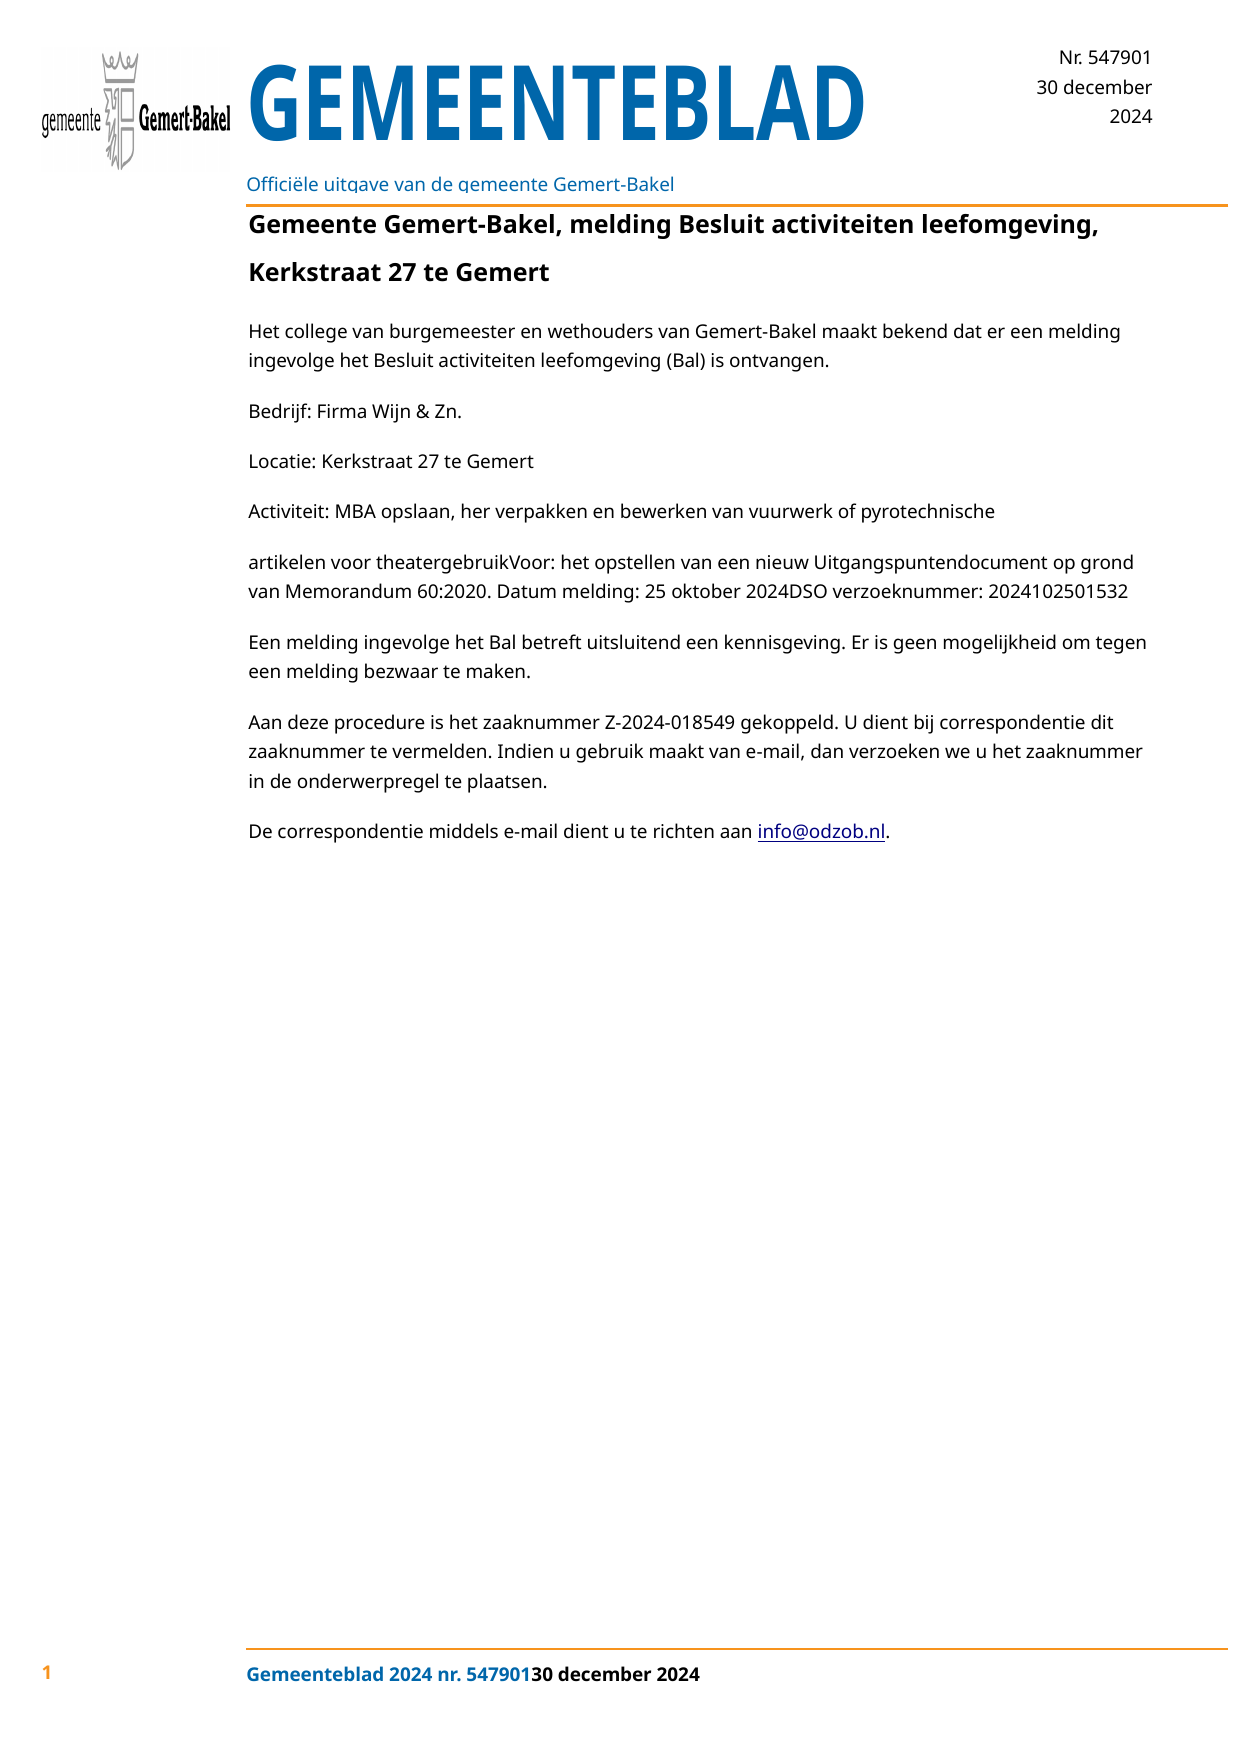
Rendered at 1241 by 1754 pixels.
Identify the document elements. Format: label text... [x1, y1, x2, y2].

text Bedrijf: Firma Wijn & Zn. [248, 398, 1152, 424]
text De correspondentie middels e-mail dient u te richten aan info@odzob.nl. [248, 819, 1152, 844]
picture [41, 47, 231, 172]
text Locatie: Kerkstraat 27​ te Gemert [248, 448, 1152, 474]
text Het college van burgemeester en wethouders van Gemert-Bakel maakt bekend dat er een melding ingevolge het Besluit activiteiten leefomgeving (Bal) is ontvangen. [248, 318, 1152, 373]
text Aan deze procedure is het zaaknummer Z-2024-018549 gekoppeld. U dient bij correspondentie dit zaaknummer te vermelden. Indien u gebruik maakt van e-mail, dan verzoeken we u het zaaknummer in de onderwerpregel te plaatsen. [248, 709, 1152, 794]
text Gemeente Gemert-Bakel, melding Besluit activiteiten leefomgeving, Kerkstraat 27​ te Gemert [248, 207, 1152, 288]
text artikelen voor theatergebruikVoor: het opstellen van een nieuw Uitgangspuntendocument op grond van Memorandum 60:2020. Datum melding: 25 oktober 2024DSO verzoeknummer: 2024102501532 [248, 549, 1152, 604]
text Een melding ingevolge het Bal betreft uitsluitend een kennisgeving. Er is geen mogelijkheid om tegen een melding bezwaar te maken. [248, 629, 1152, 684]
text Activiteit: MBA opslaan, her verpakken en bewerken van vuurwerk of pyrotechnische [248, 499, 1152, 524]
